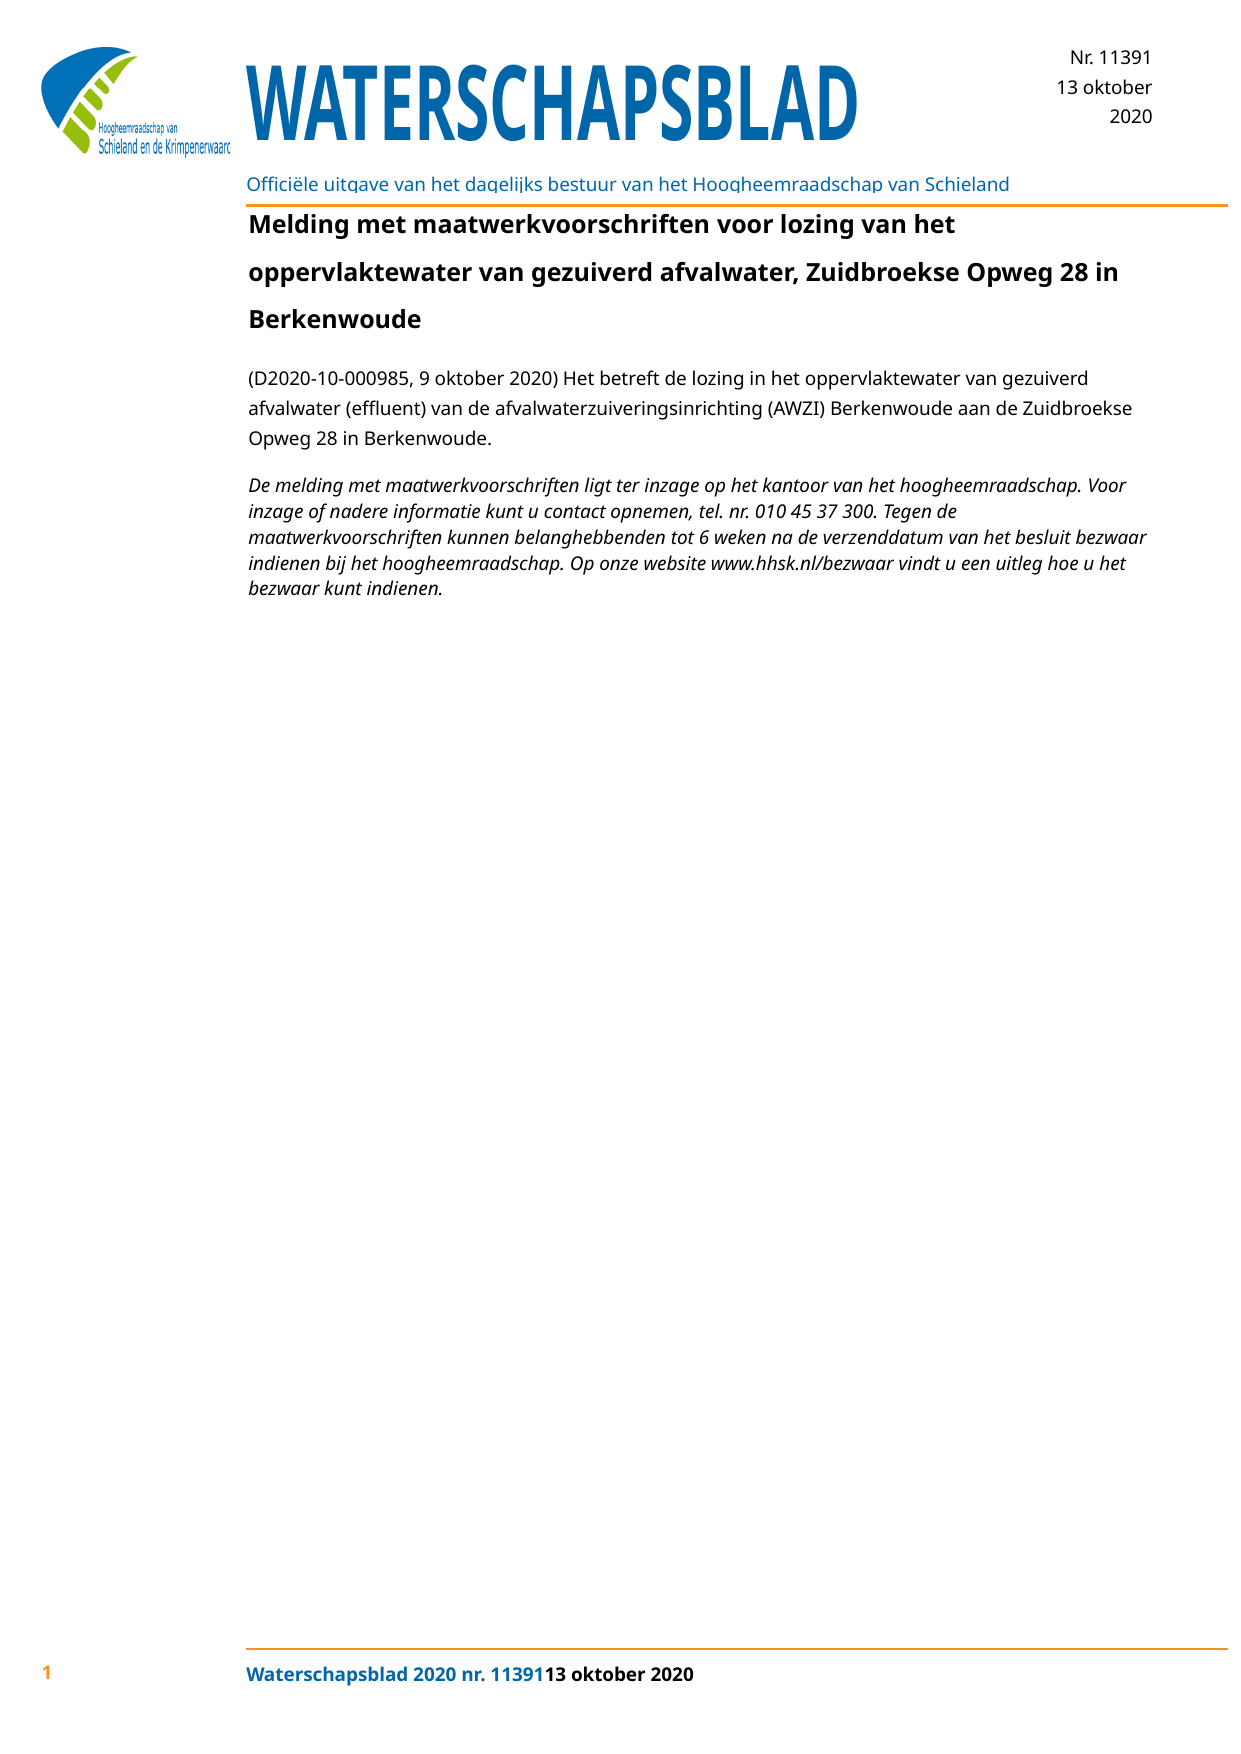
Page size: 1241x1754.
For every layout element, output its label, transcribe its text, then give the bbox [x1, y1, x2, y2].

text (D2020-10-000985, 9 oktober 2020) Het betreft de lozing in het oppervlaktewater van gezuiverd afvalwater (effluent) van de afvalwaterzuiveringsinrichting (AWZI) Berkenwoude aan de Zuidbroekse Opweg 28 in Berkenwoude. [248, 366, 1152, 450]
text De melding met maatwerkvoorschriften ligt ter inzage op het kantoor van het hoogheemraadschap. Voor inzage of nadere informatie kunt u contact opnemen, tel. nr. 010 45 37 300. Tegen de maatwerkvoorschriften kunnen belanghebbenden tot 6 weken na de verzenddatum van het besluit bezwaar indienen bij het hoogheemraadschap. Op onze website www.hhsk.nl/bezwaar vindt u een uitleg hoe u het bezwaar kunt indienen. [248, 472, 1152, 601]
picture [41, 47, 231, 172]
text Melding met maatwerkvoorschriften voor lozing van het oppervlaktewater van gezuiverd afvalwater, Zuidbroekse Opweg 28 in Berkenwoude [248, 207, 1152, 336]
